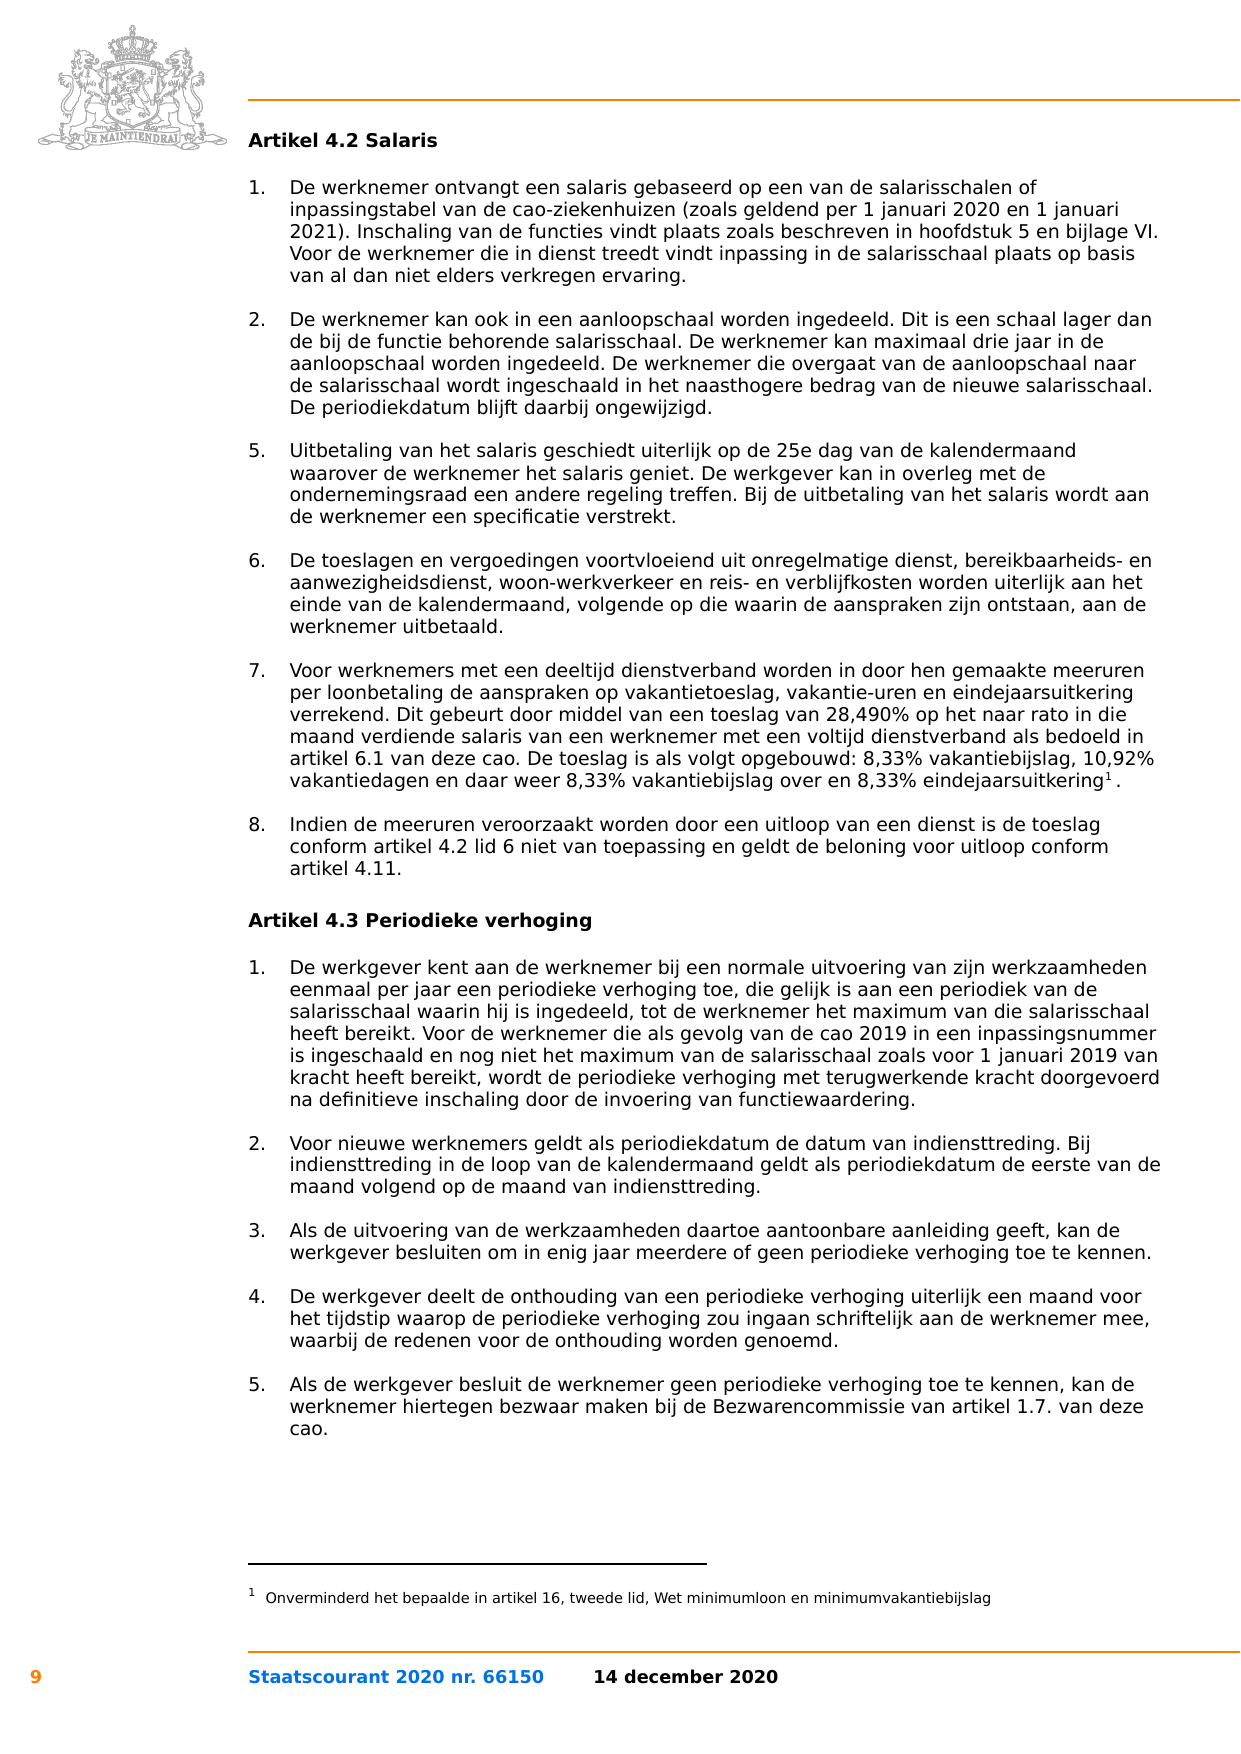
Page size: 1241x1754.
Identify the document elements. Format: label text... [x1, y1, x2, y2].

text 3. Als de uitvoering van de werkzaamheden daartoe aantoonbare aanleiding geeft, kan de werkgever besluiten om in enig jaar meerdere of geen periodieke verhoging toe te kennen. [248, 1220, 1163, 1264]
text Onverminderd het bepaalde in artikel 16, tweede lid, Wet minimumloon en minimumvakantiebijslag [248, 1586, 1163, 1608]
text 5. Uitbetaling van het salaris geschiedt uiterlijk op de 25e dag van de kalendermaand waarover de werknemer het salaris geniet. De werkgever kan in overleg met de ondernemingsraad een andere regeling treffen. Bij de uitbetaling van het salaris wordt aan de werknemer een specificatie verstrekt. [248, 440, 1163, 528]
text 6. De toeslagen en vergoedingen voortvloeiend uit onregelmatige dienst, bereikbaarheids- en aanwezigheidsdienst, woon-werkverkeer en reis- en verblijfkosten worden uiterlijk aan het einde van de kalendermaand, volgende op die waarin de aanspraken zijn ontstaan, aan de werknemer uitbetaald. [248, 550, 1163, 638]
text 5. Als de werkgever besluit de werknemer geen periodieke verhoging toe te kennen, kan de werknemer hiertegen bezwaar maken bij de Bezwarencommissie van artikel 1.7. van deze cao. [248, 1374, 1163, 1440]
text 1. De werknemer ontvangt een salaris gebaseerd op een van de salarisschalen of inpassingstabel van de cao-ziekenhuizen (zoals geldend per 1 januari 2020 en 1 januari 2021). Inschaling van de functies vindt plaats zoals beschreven in hoofdstuk 5 en bijlage VI. Voor de werknemer die in dienst treedt vindt inpassing in de salarisschaal plaats op basis van al dan niet elders verkregen ervaring. [248, 177, 1163, 287]
subtitle Artikel 4.2 Salaris [248, 130, 1163, 152]
text 2. De werknemer kan ook in een aanloopschaal worden ingedeeld. Dit is een schaal lager dan de bij de functie behorende salarisschaal. De werknemer kan maximaal drie jaar in de aanloopschaal worden ingedeeld. De werknemer die overgaat van de aanloopschaal naar de salarisschaal wordt ingeschaald in het naasthogere bedrag van de nieuwe salarisschaal. De periodiekdatum blijft daarbij ongewijzigd. [248, 309, 1163, 418]
text 8. Indien de meeruren veroorzaakt worden door een uitloop van een dienst is de toeslag conform artikel 4.2 lid 6 niet van toepassing en geldt de beloning voor uitloop conform artikel 4.11. [248, 814, 1163, 880]
text 4. De werkgever deelt de onthouding van een periodieke verhoging uiterlijk een maand voor het tijdstip waarop de periodieke verhoging zou ingaan schriftelijk aan de werknemer mee, waarbij de redenen voor de onthouding worden genoemd. [248, 1286, 1163, 1352]
subtitle Artikel 4.3 Periodieke verhoging [248, 910, 1163, 932]
text 2. Voor nieuwe werknemers geldt als periodiekdatum de datum van indiensttreding. Bij indiensttreding in de loop van de kalendermaand geldt als periodiekdatum de eerste van de maand volgend op de maand van indiensttreding. [248, 1132, 1163, 1198]
text 1. De werkgever kent aan de werknemer bij een normale uitvoering van zijn werkzaamheden eenmaal per jaar een periodieke verhoging toe, die gelijk is aan een periodiek van de salarisschaal waarin hij is ingedeeld, tot de werknemer het maximum van die salarisschaal heeft bereikt. Voor de werknemer die als gevolg van de cao 2019 in een inpassingsnummer is ingeschaald en nog niet het maximum van de salarisschaal zoals voor 1 januari 2019 van kracht heeft bereikt, wordt de periodieke verhoging met terugwerkende kracht doorgevoerd na definitieve inschaling door de invoering van functiewaardering. [248, 957, 1163, 1111]
text 7. Voor werknemers met een deeltijd dienstverband worden in door hen gemaakte meeruren per loonbetaling de aanspraken op vakantietoeslag, vakantie-uren en eindejaarsuitkering verrekend. Dit gebeurt door middel van een toeslag van 28,490% op het naar rato in die maand verdiende salaris van een werknemer met een voltijd dienstverband als bedoeld in artikel 6.1 van deze cao. De toeslag is als volgt opgebouwd: 8,33% vakantiebijslag, 10,92% vakantiedagen en daar weer 8,33% vakantiebijslag over en 8,33% eindejaarsuitkering. [248, 660, 1163, 792]
picture [38, 25, 227, 150]
